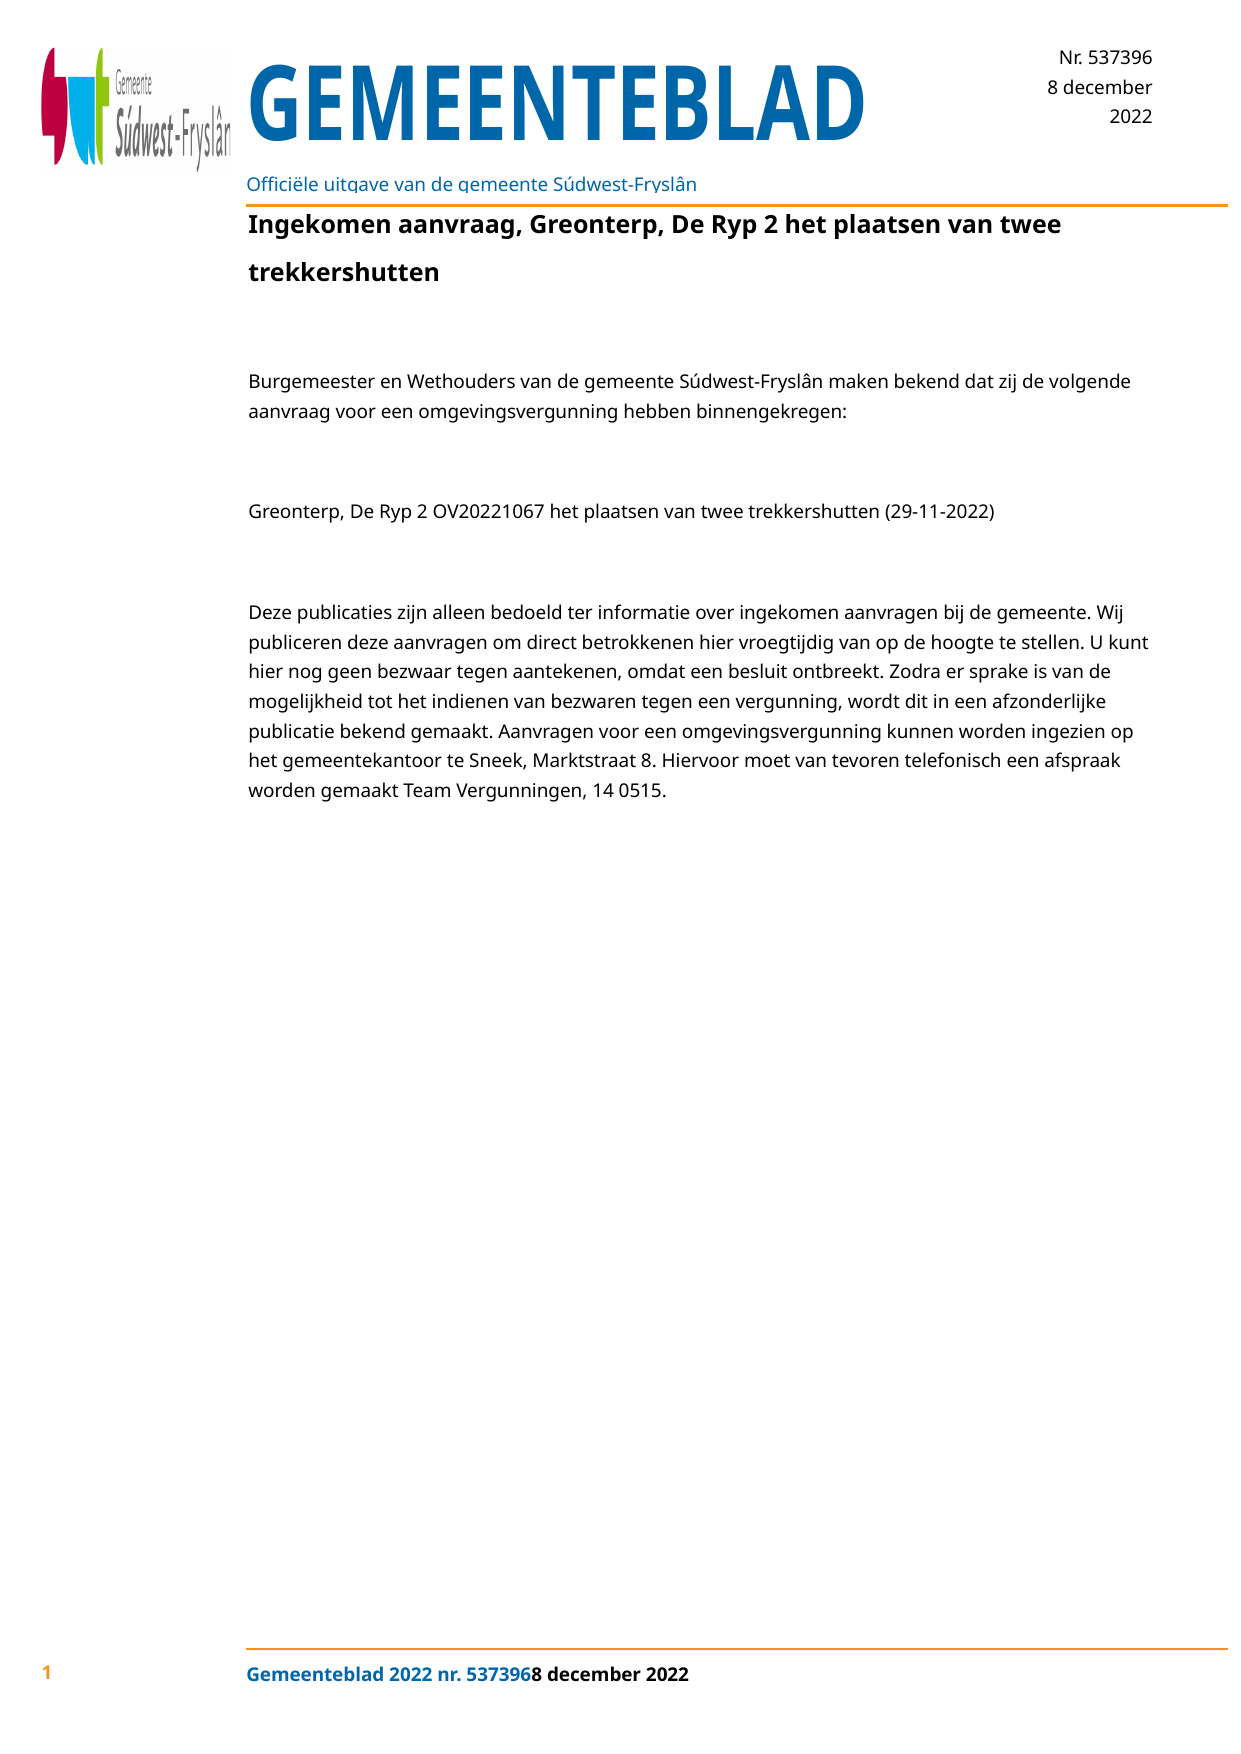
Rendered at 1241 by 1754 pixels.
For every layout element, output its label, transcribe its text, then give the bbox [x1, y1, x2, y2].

picture [41, 47, 231, 172]
text Deze publicaties zijn alleen bedoeld ter informatie over ingekomen aanvragen bij de gemeente. Wij publiceren deze aanvragen om direct betrokkenen hier vroegtijdig van op de hoogte te stellen. U kunt hier nog geen bezwaar tegen aantekenen, omdat een besluit ontbreekt. Zodra er sprake is van de mogelijkheid tot het indienen van bezwaren tegen een vergunning, wordt dit in een afzonderlijke publicatie bekend gemaakt. Aanvragen voor een omgevingsvergunning kunnen worden ingezien op het gemeentekantoor te Sneek, Marktstraat 8. Hiervoor moet van tevoren telefonisch een afspraak worden gemaakt Team Vergunningen, 14 0515. [248, 599, 1152, 803]
text Ingekomen aanvraag, Greonterp, De Ryp 2 het plaatsen van twee trekkershutten [248, 207, 1152, 288]
text Burgemeester en Wethouders van de gemeente Súdwest-Fryslân maken bekend dat zij de volgende aanvraag voor een omgevingsvergunning hebben binnengekregen: [248, 368, 1152, 424]
text Greonterp, De Ryp 2 OV20221067 het plaatsen van twee trekkershutten (29-11-2022) [248, 499, 1152, 524]
